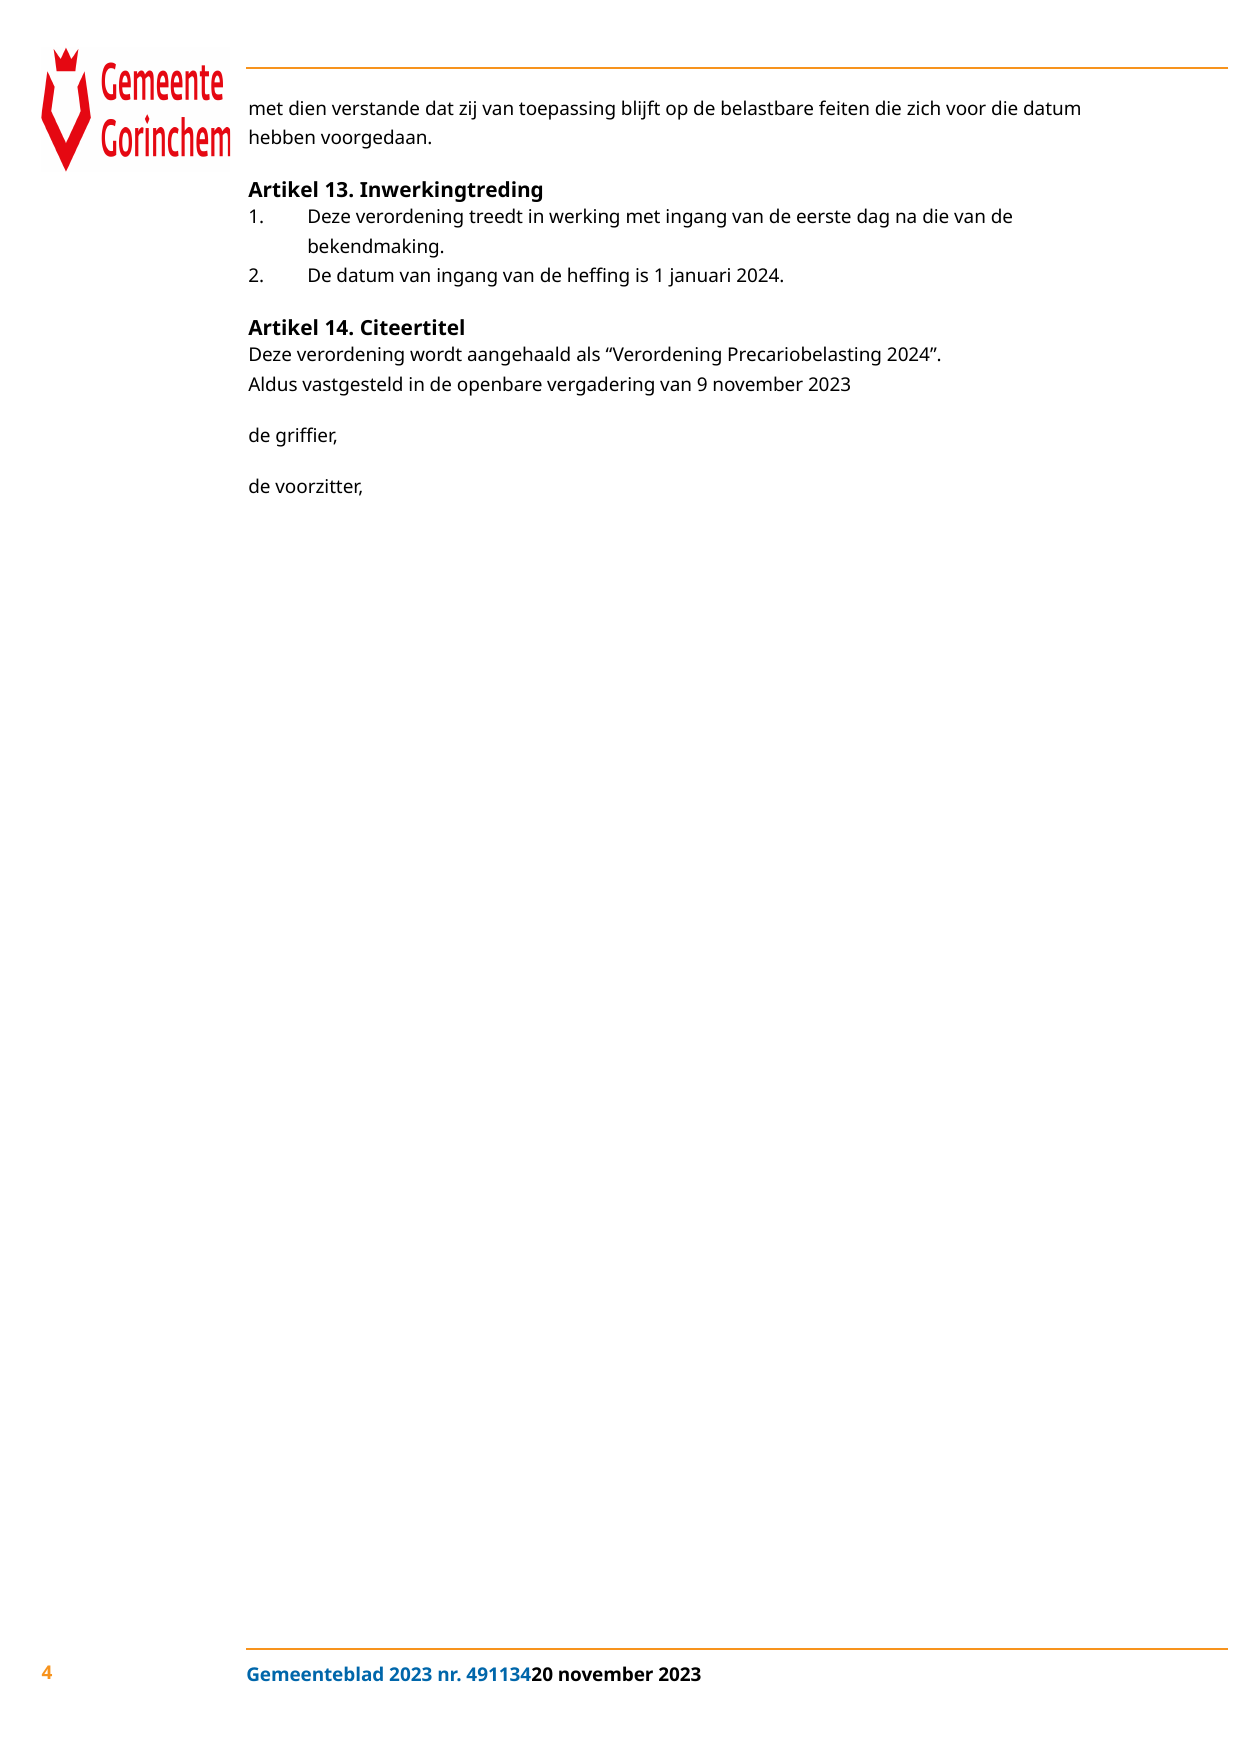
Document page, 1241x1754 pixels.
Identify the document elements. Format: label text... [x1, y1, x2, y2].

picture [41, 47, 231, 172]
text Aldus vastgesteld in de openbare vergadering van 9 november 2023 [248, 371, 1152, 397]
text Artikel 14. Citeertitel [248, 313, 1152, 341]
text de griffier, [248, 422, 1152, 448]
list De datum van ingang van de heffing is 1 januari 2024. [248, 262, 1152, 288]
text met dien verstande dat zij van toepassing blijft op de belastbare feiten die zich voor die datum hebben voorgedaan. [248, 95, 1152, 150]
text Deze verordening wordt aangehaald als “Verordening Precariobelasting 2024”. [248, 341, 1152, 367]
text Artikel 13. Inwerkingtreding [248, 175, 1152, 203]
list Deze verordening treedt in werking met ingang van de eerste dag na die van de bekendmaking. [248, 203, 1152, 258]
text de voorzitter, [248, 474, 1152, 499]
